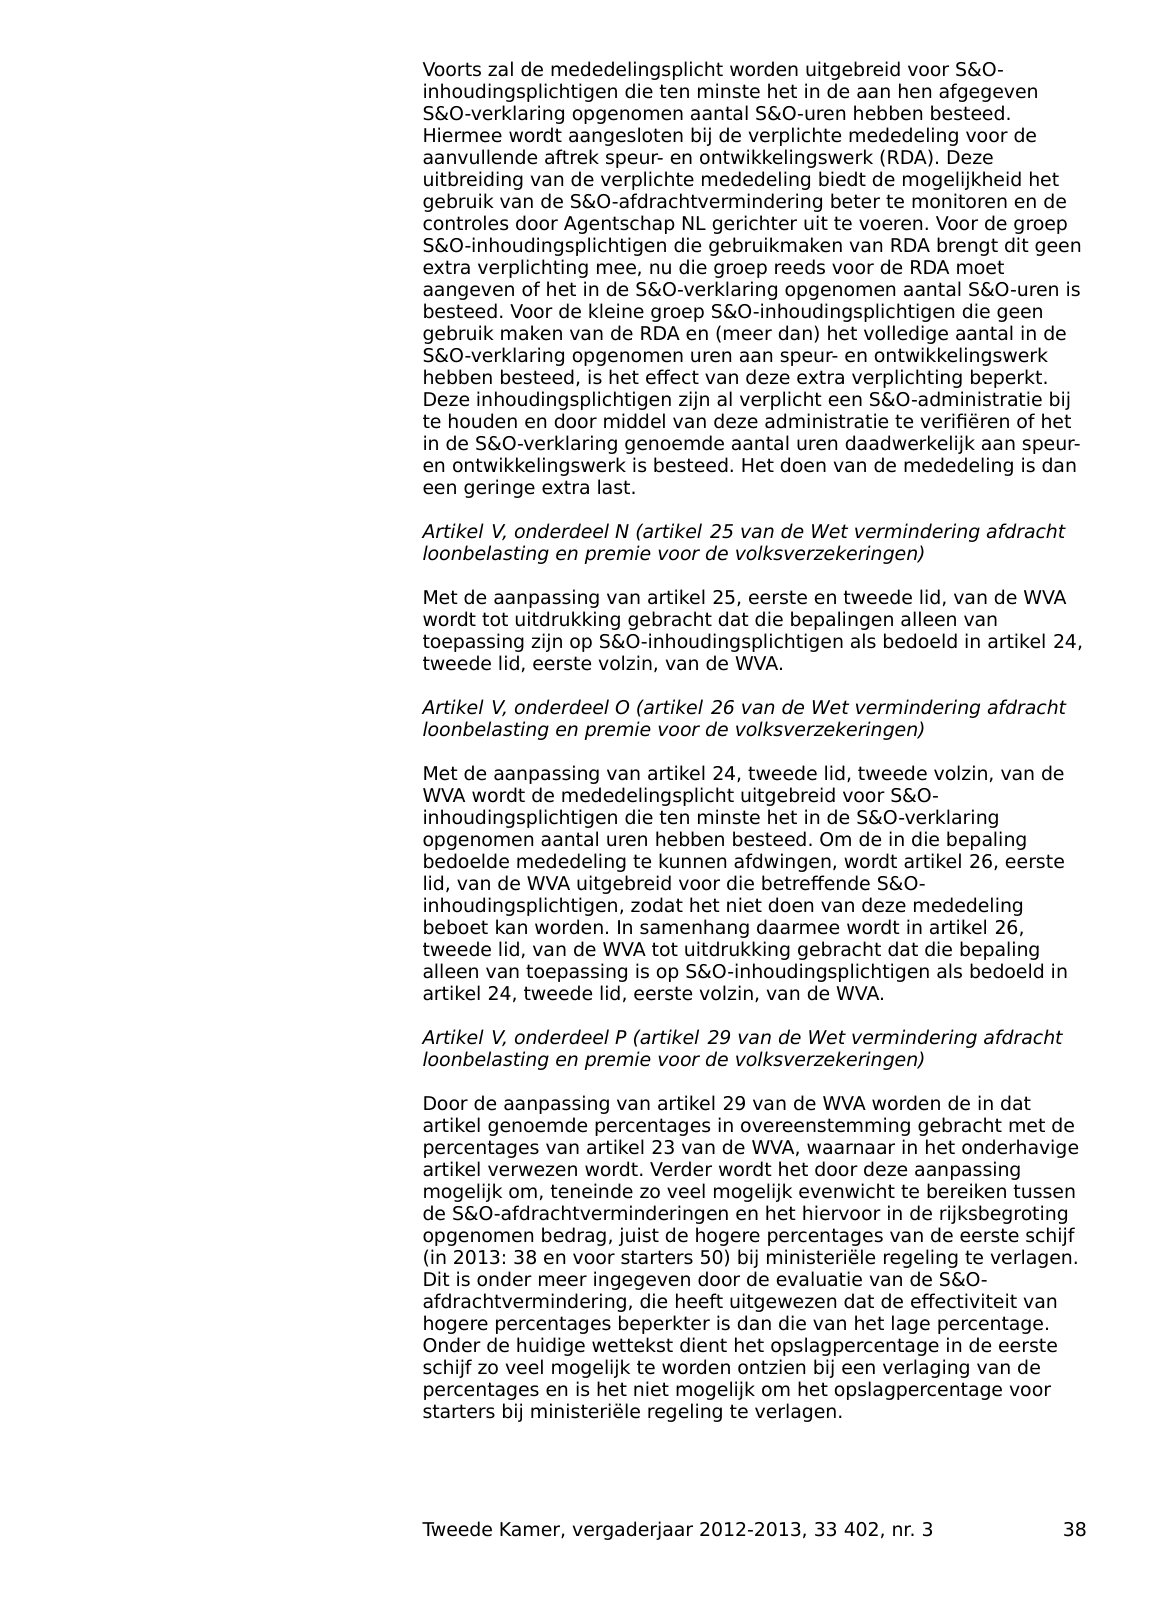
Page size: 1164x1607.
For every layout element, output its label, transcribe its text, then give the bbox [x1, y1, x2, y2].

subtitle Artikel V, onderdeel N (artikel 25 van de Wet vermindering afdracht loonbelasting en premie voor de volksverzekeringen) [422, 521, 1087, 565]
text Met de aanpassing van artikel 24, tweede lid, tweede volzin, van de WVA wordt de mededelingsplicht uitgebreid voor S&O-inhoudingsplichtigen die ten minste het in de S&O-verklaring opgenomen aantal uren hebben besteed. Om de in die bepaling bedoelde mededeling te kunnen afdwingen, wordt artikel 26, eerste lid, van de WVA uitgebreid voor die betreffende S&O-inhoudingsplichtigen, zodat het niet doen van deze mededeling beboet kan worden. In samenhang daarmee wordt in artikel 26, tweede lid, van de WVA tot uitdrukking gebracht dat die bepaling alleen van toepassing is op S&O-inhoudingsplichtigen als bedoeld in artikel 24, tweede lid, eerste volzin, van de WVA. [422, 763, 1087, 1005]
subtitle Artikel V, onderdeel P (artikel 29 van de Wet vermindering afdracht loonbelasting en premie voor de volksverzekeringen) [422, 1027, 1087, 1071]
text Door de aanpassing van artikel 29 van de WVA worden de in dat artikel genoemde percentages in overeenstemming gebracht met de percentages van artikel 23 van de WVA, waarnaar in het onderhavige artikel verwezen wordt. Verder wordt het door deze aanpassing mogelijk om, teneinde zo veel mogelijk evenwicht te bereiken tussen de S&O-afdrachtverminderingen en het hiervoor in de rijksbegroting opgenomen bedrag, juist de hogere percentages van de eerste schijf (in 2013: 38 en voor starters 50) bij ministeriële regeling te verlagen. Dit is onder meer ingegeven door de evaluatie van de S&O-afdrachtvermindering, die heeft uitgewezen dat de effectiviteit van hogere percentages beperkter is dan die van het lage percentage. Onder de huidige wettekst dient het opslagpercentage in de eerste schijf zo veel mogelijk te worden ontzien bij een verlaging van de percentages en is het niet mogelijk om het opslagpercentage voor starters bij ministeriële regeling te verlagen. [422, 1093, 1087, 1423]
text Voorts zal de mededelingsplicht worden uitgebreid voor S&O-inhoudingsplichtigen die ten minste het in de aan hen afgegeven S&O-verklaring opgenomen aantal S&O-uren hebben besteed. Hiermee wordt aangesloten bij de verplichte mededeling voor de aanvullende aftrek speur- en ontwikkelingswerk (RDA). Deze uitbreiding van de verplichte mededeling biedt de mogelijkheid het gebruik van de S&O-afdrachtvermindering beter te monitoren en de controles door Agentschap NL gerichter uit te voeren. Voor de groep S&O-inhoudingsplichtigen die gebruikmaken van RDA brengt dit geen extra verplichting mee, nu die groep reeds voor de RDA moet aangeven of het in de S&O-verklaring opgenomen aantal S&O-uren is besteed. Voor de kleine groep S&O-inhoudingsplichtigen die geen gebruik maken van de RDA en (meer dan) het volledige aantal in de S&O-verklaring opgenomen uren aan speur- en ontwikkelingswerk hebben besteed, is het effect van deze extra verplichting beperkt. Deze inhoudingsplichtigen zijn al verplicht een S&O-administratie bij te houden en door middel van deze administratie te verifiëren of het in de S&O-verklaring genoemde aantal uren daadwerkelijk aan speur- en ontwikkelingswerk is besteed. Het doen van de mededeling is dan een geringe extra last. [422, 59, 1087, 499]
text Met de aanpassing van artikel 25, eerste en tweede lid, van de WVA wordt tot uitdrukking gebracht dat die bepalingen alleen van toepassing zijn op S&O-inhoudingsplichtigen als bedoeld in artikel 24, tweede lid, eerste volzin, van de WVA. [422, 587, 1087, 675]
subtitle Artikel V, onderdeel O (artikel 26 van de Wet vermindering afdracht loonbelasting en premie voor de volksverzekeringen) [422, 697, 1087, 741]
